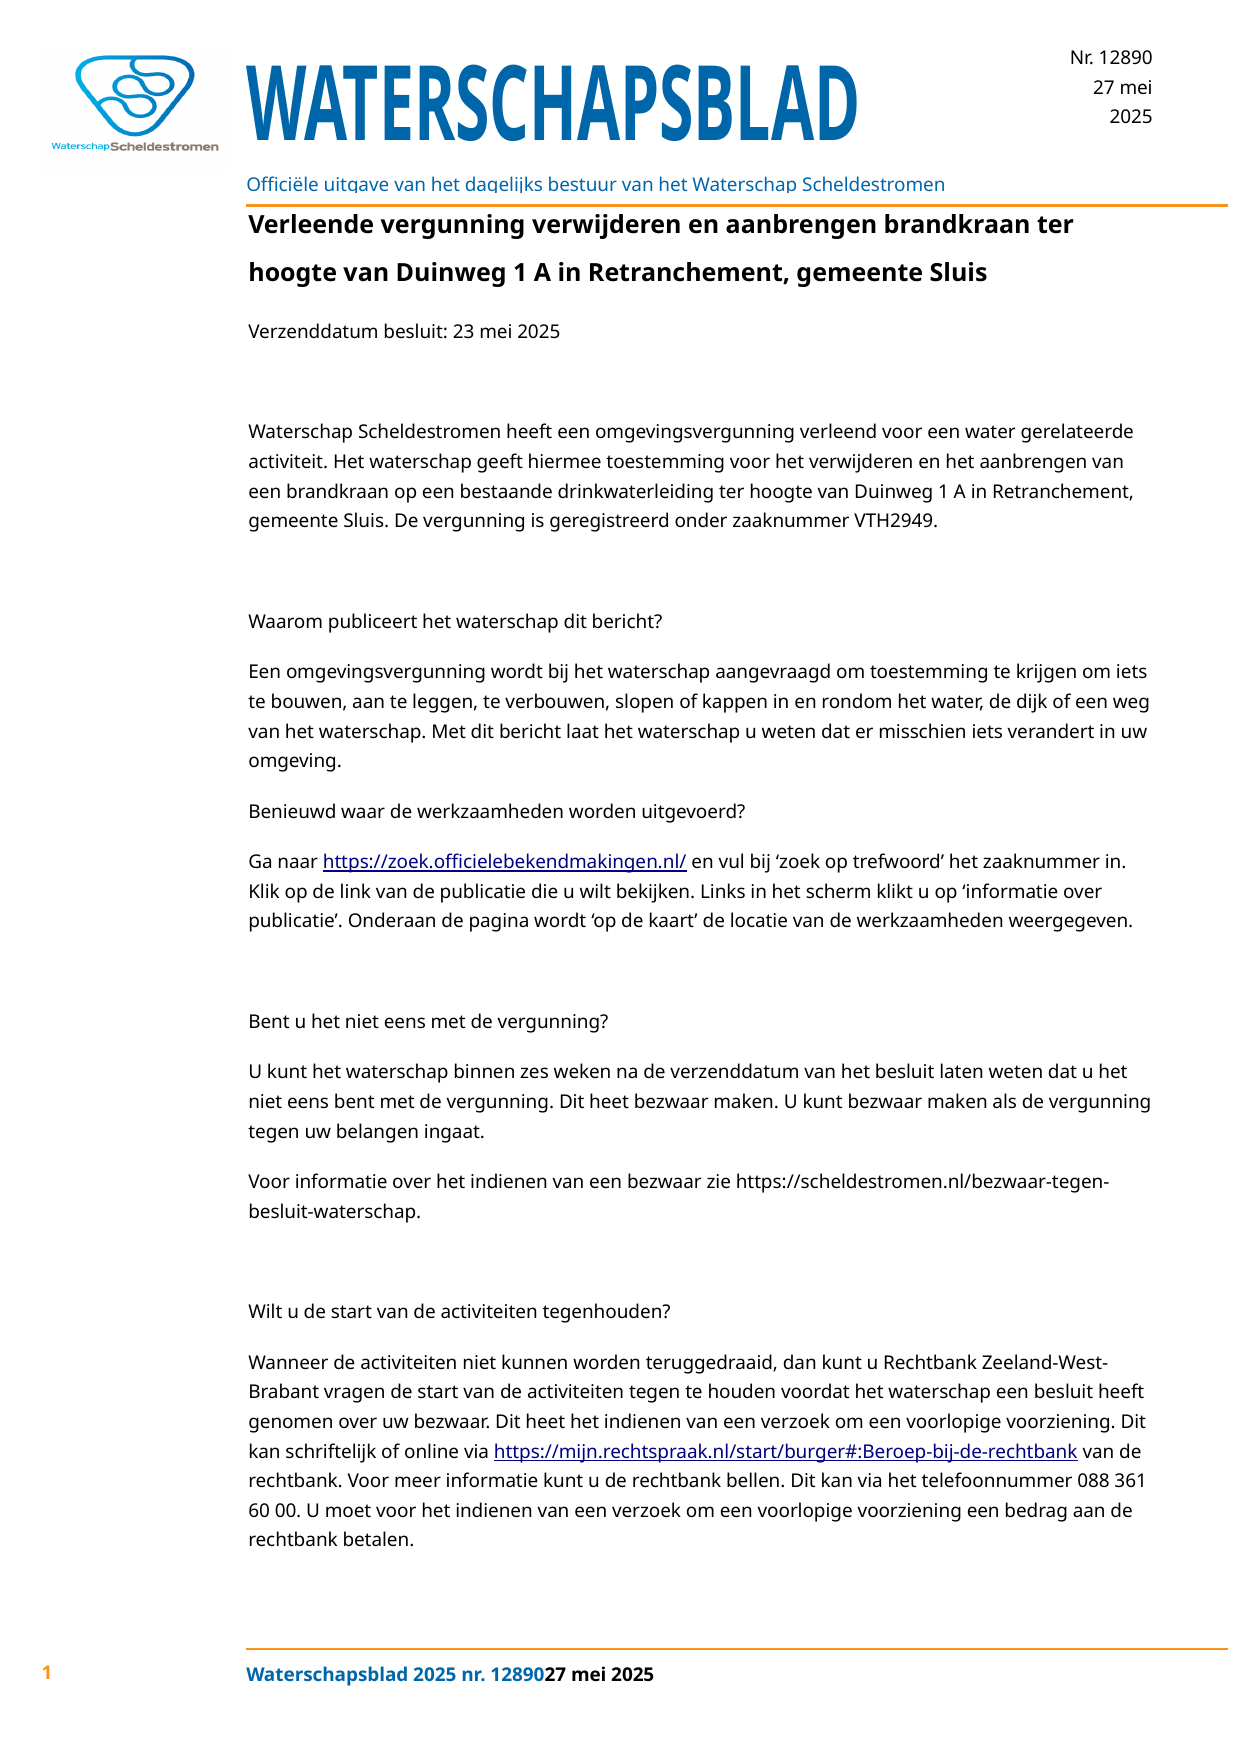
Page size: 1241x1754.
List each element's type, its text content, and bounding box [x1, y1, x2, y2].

text Waterschap Scheldestromen heeft een omgevingsvergunning verleend voor een water gerelateerde activiteit. Het waterschap geeft hiermee toestemming voor het verwijderen en het aanbrengen van een brandkraan op een bestaande drinkwaterleiding ter hoogte van Duinweg 1 A in Retranchement, gemeente Sluis. De vergunning is geregistreerd onder zaaknummer VTH2949. [248, 419, 1152, 533]
text Verzenddatum besluit: 23 mei 2025 [248, 318, 1152, 344]
text Benieuwd waar de werkzaamheden worden uitgevoerd? [248, 798, 1152, 824]
text Bent u het niet eens met de vergunning? [248, 1008, 1152, 1034]
text Ga naar https://zoek.officielebekendmakingen.nl/ en vul bij ‘zoek op trefwoord’ het zaaknummer in. Klik op de link van de publicatie die u wilt bekijken. Links in het scherm klikt u op ‘informatie over publicatie’. Onderaan de pagina wordt ‘op de kaart’ de locatie van de werkzaamheden weergegeven. [248, 848, 1152, 933]
text Wanneer de activiteiten niet kunnen worden teruggedraaid, dan kunt u Rechtbank Zeeland-West-Brabant vragen de start van de activiteiten tegen te houden voordat het waterschap een besluit heeft genomen over uw bezwaar. Dit heet het indienen van een verzoek om een voorlopige voorziening. Dit kan schriftelijk of online via https://mijn.rechtspraak.nl/start/burger#:Beroep-bij-de-rechtbank van de rechtbank. Voor meer informatie kunt u de rechtbank bellen. Dit kan via het telefoonnummer 088 361 60 00. U moet voor het indienen van een verzoek om een voorlopige voorziening een bedrag aan de rechtbank betalen. [248, 1349, 1152, 1552]
text Een omgevingsvergunning wordt bij het waterschap aangevraagd om toestemming te krijgen om iets te bouwen, aan te leggen, te verbouwen, slopen of kappen in en rondom het water, de dijk of een weg van het waterschap. Met dit bericht laat het waterschap u weten dat er misschien iets verandert in uw omgeving. [248, 659, 1152, 773]
text Waarom publiceert het waterschap dit bericht? [248, 608, 1152, 634]
text Verleende vergunning verwijderen en aanbrengen brandkraan ter hoogte van Duinweg 1 A in Retranchement, gemeente Sluis [248, 207, 1152, 288]
picture [41, 47, 231, 172]
text Voor informatie over het indienen van een bezwaar zie https://scheldestromen.nl/bezwaar-tegen-besluit-waterschap. [248, 1168, 1152, 1224]
text U kunt het waterschap binnen zes weken na de verzenddatum van het besluit laten weten dat u het niet eens bent met de vergunning. Dit heet bezwaar maken. U kunt bezwaar maken als de vergunning tegen uw belangen ingaat. [248, 1059, 1152, 1144]
text Wilt u de start van de activiteiten tegenhouden? [248, 1299, 1152, 1324]
